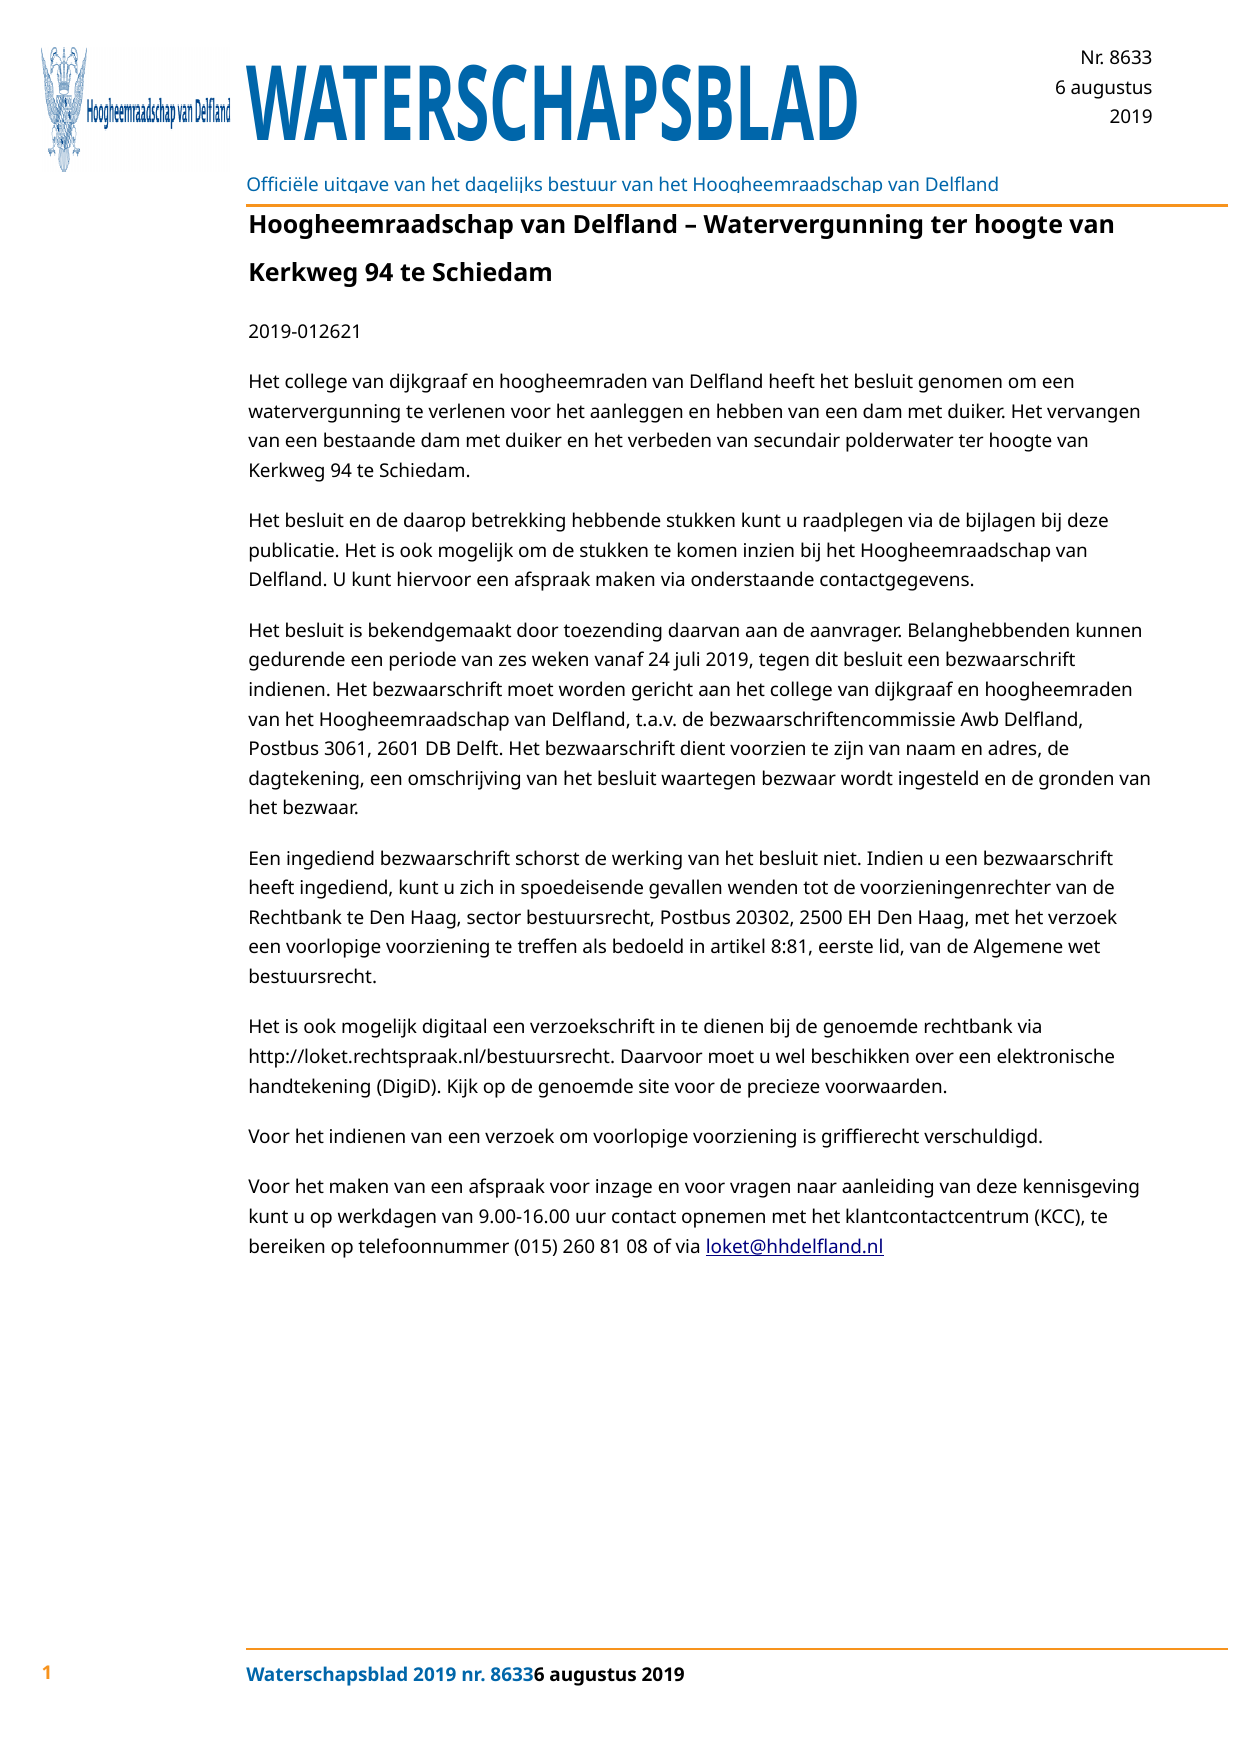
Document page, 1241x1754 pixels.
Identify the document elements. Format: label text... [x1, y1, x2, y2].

text Voor het maken van een afspraak voor inzage en voor vragen naar aanleiding van deze kennisgeving kunt u op werkdagen van 9.00-16.00 uur contact opnemen met het klantcontactcentrum (KCC), te bereiken op telefoonnummer (015) 260 81 08 of via loket@hhdelfland.nl [248, 1174, 1152, 1259]
picture [41, 47, 231, 172]
text Het besluit en de daarop betrekking hebbende stukken kunt u raadplegen via de bijlagen bij deze publicatie. Het is ook mogelijk om de stukken te komen inzien bij het Hoogheemraadschap van Delfland. U kunt hiervoor een afspraak maken via onderstaande contactgegevens. [248, 507, 1152, 592]
text Voor het indienen van een verzoek om voorlopige voorziening is griffierecht verschuldigd. [248, 1123, 1152, 1149]
text Het besluit is bekendgemaakt door toezending daarvan aan de aanvrager. Belanghebbenden kunnen gedurende een periode van zes weken vanaf 24 juli 2019, tegen dit besluit een bezwaarschrift indienen. Het bezwaarschrift moet worden gericht aan het college van dijkgraaf en hoogheemraden van het Hoogheemraadschap van Delfland, t.a.v. de bezwaarschriftencommissie Awb Delfland, Postbus 3061, 2601 DB Delft. Het bezwaarschrift dient voorzien te zijn van naam en adres, de dagtekening, een omschrijving van het besluit waartegen bezwaar wordt ingesteld en de gronden van het bezwaar. [248, 617, 1152, 820]
text Het is ook mogelijk digitaal een verzoekschrift in te dienen bij de genoemde rechtbank via http://loket.rechtspraak.nl/bestuursrecht. Daarvoor moet u wel beschikken over een elektronische handtekening (DigiD). Kijk op de genoemde site voor de precieze voorwaarden. [248, 1014, 1152, 1099]
text 2019-012621 [248, 318, 1152, 344]
text Hoogheemraadschap van Delfland – Watervergunning ter hoogte van Kerkweg 94 te Schiedam [248, 207, 1152, 288]
text Een ingediend bezwaarschrift schorst de werking van het besluit niet. Indien u een bezwaarschrift heeft ingediend, kunt u zich in spoedeisende gevallen wenden tot de voorzieningenrechter van de Rechtbank te Den Haag, sector bestuursrecht, Postbus 20302, 2500 EH Den Haag, met het verzoek een voorlopige voorziening te treffen als bedoeld in artikel 8:81, eerste lid, van de Algemene wet bestuursrecht. [248, 845, 1152, 989]
text Het college van dijkgraaf en hoogheemraden van Delfland heeft het besluit genomen om een watervergunning te verlenen voor het aanleggen en hebben van een dam met duiker. Het vervangen van een bestaande dam met duiker en het verbeden van secundair polderwater ter hoogte van Kerkweg 94 te Schiedam. [248, 368, 1152, 483]
